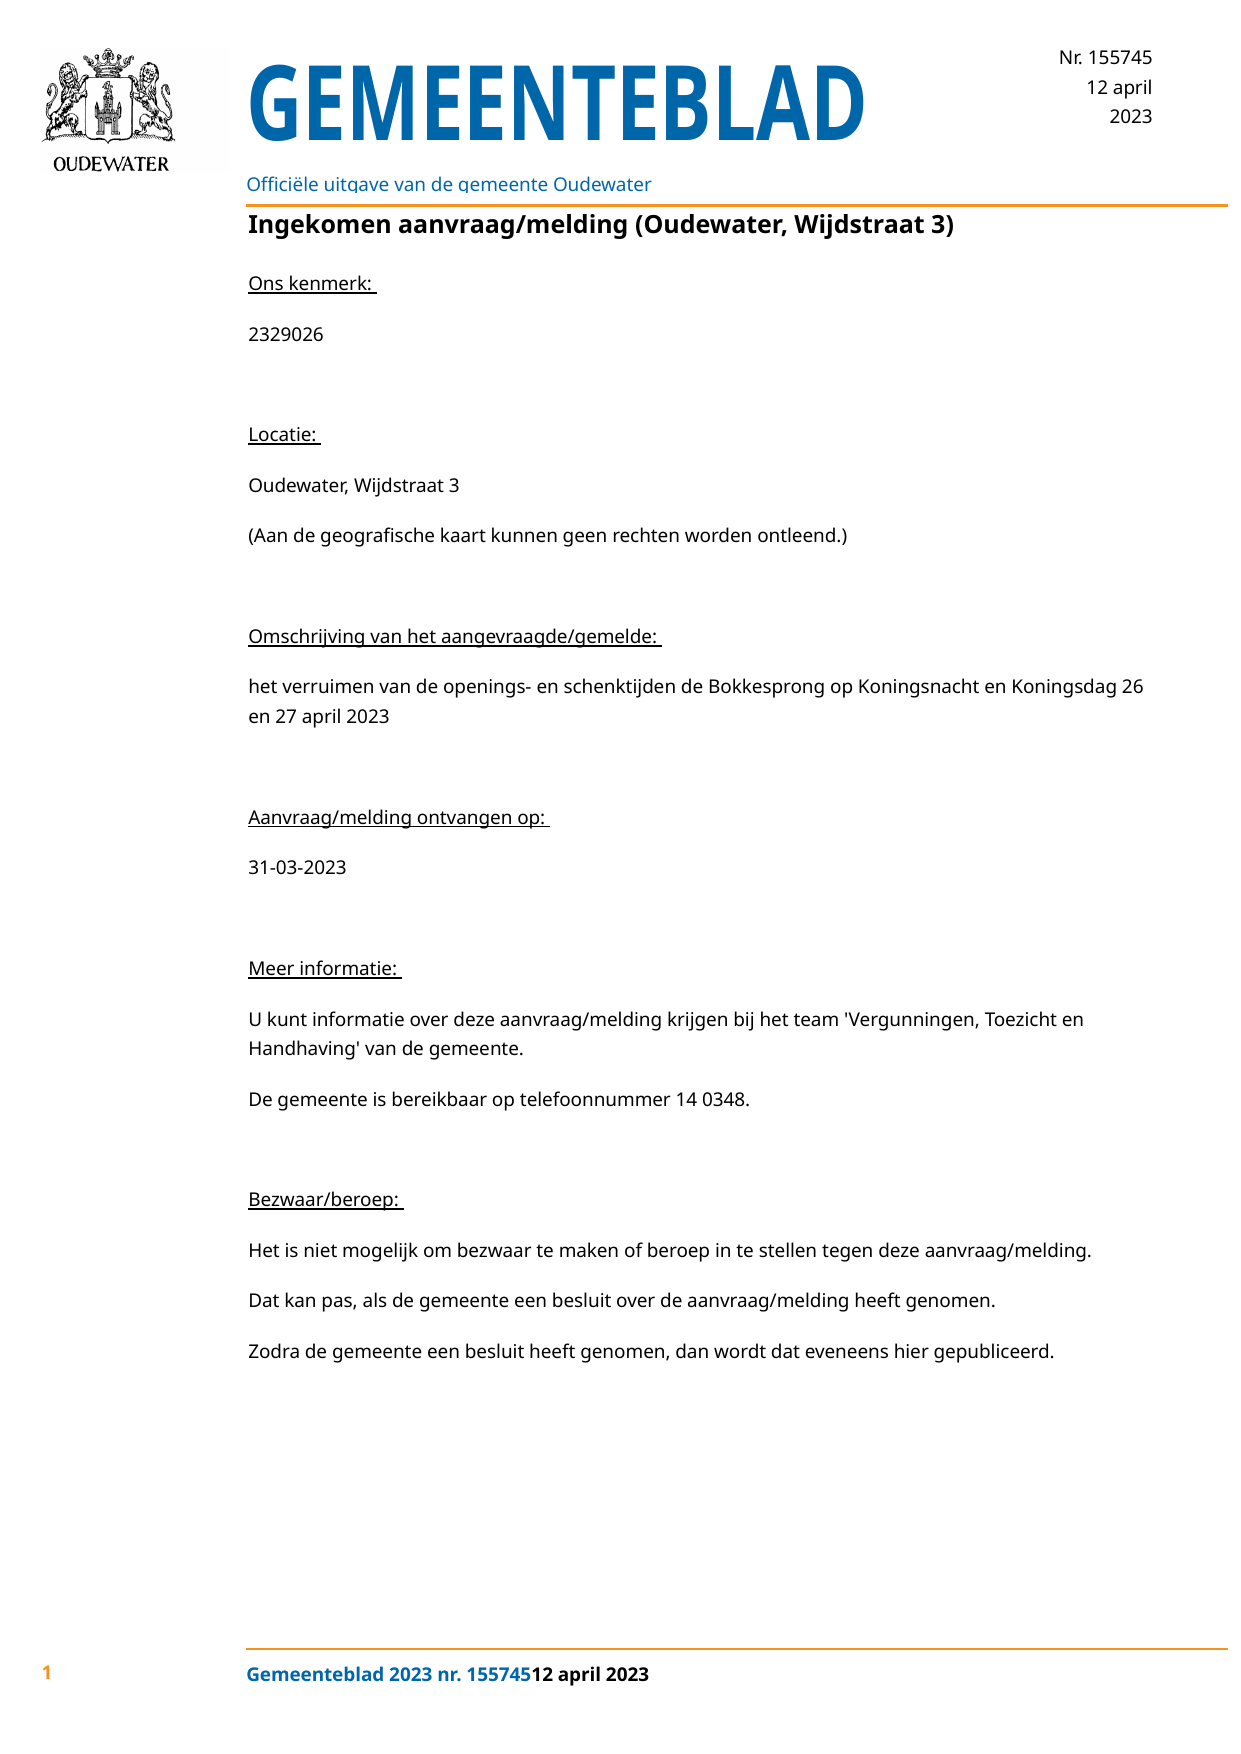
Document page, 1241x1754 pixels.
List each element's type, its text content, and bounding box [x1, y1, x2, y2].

text Locatie: [248, 422, 1152, 447]
text het verruimen van de openings- en schenktijden de Bokkesprong op Koningsnacht en Koningsdag 26 en 27 april 2023 [248, 674, 1152, 729]
text 2329026 [248, 321, 1152, 346]
text Meer informatie: [248, 955, 1152, 981]
text (Aan de geografische kaart kunnen geen rechten worden ontleend.) [248, 522, 1152, 548]
picture [41, 47, 231, 172]
text Bezwaar/beroep: [248, 1187, 1152, 1212]
text Dat kan pas, als de gemeente een besluit over de aanvraag/melding heeft genomen. [248, 1287, 1152, 1313]
text Aanvraag/melding ontvangen op: [248, 804, 1152, 830]
text Zodra de gemeente een besluit heeft genomen, dan wordt dat eveneens hier gepubliceerd. [248, 1338, 1152, 1363]
text Oudewater, Wijdstraat 3 [248, 472, 1152, 498]
text U kunt informatie over deze aanvraag/melding krijgen bij het team 'Vergunningen, Toezicht en Handhaving' van de gemeente. [248, 1006, 1152, 1061]
text Ingekomen aanvraag/melding (Oudewater, Wijdstraat 3) [248, 207, 1152, 241]
text 31-03-2023 [248, 854, 1152, 880]
text De gemeente is bereikbaar op telefoonnummer 14 0348. [248, 1086, 1152, 1111]
text Het is niet mogelijk om bezwaar te maken of beroep in te stellen tegen deze aanvraag/melding. [248, 1237, 1152, 1263]
text Ons kenmerk: [248, 270, 1152, 296]
text Omschrijving van het aangevraagde/gemelde: [248, 623, 1152, 649]
